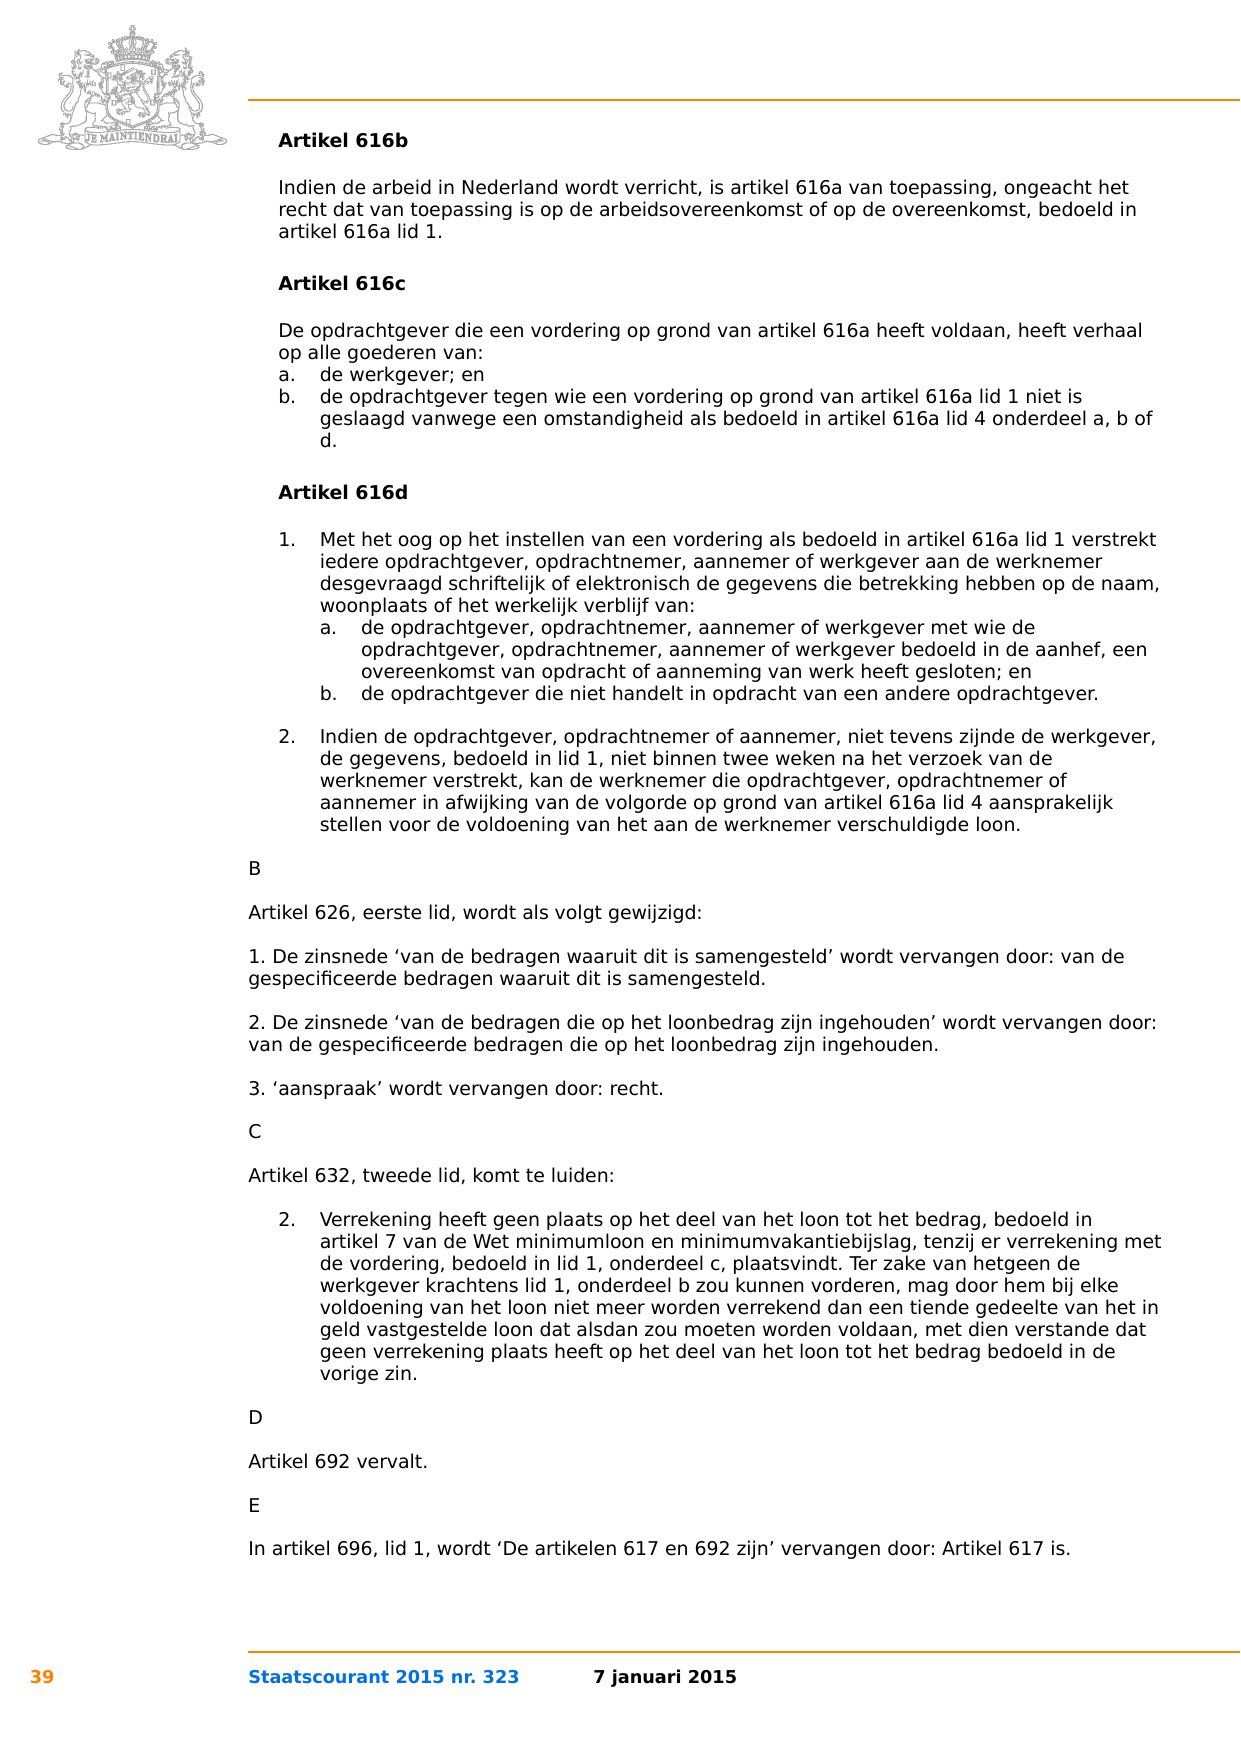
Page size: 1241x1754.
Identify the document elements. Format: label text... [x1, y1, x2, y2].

subtitle Artikel 616d [278, 482, 1163, 504]
subtitle Artikel 616c [278, 273, 1163, 295]
text a. de opdrachtgever, opdrachtnemer, aannemer of werkgever met wie de opdrachtgever, opdrachtnemer, aannemer of werkgever bedoeld in de aanhef, een overeenkomst van opdracht of aanneming van werk heeft gesloten; en [319, 617, 1163, 682]
text Artikel 626, eerste lid, wordt als volgt gewijzigd: [248, 902, 1163, 924]
text b. de opdrachtgever die niet handelt in opdracht van een andere opdrachtgever. [319, 682, 1163, 704]
text a. de werkgever; en [278, 364, 1163, 386]
text E [248, 1494, 1163, 1516]
text 2. De zinsnede ‘van de bedragen die op het loonbedrag zijn ingehouden’ wordt vervangen door: van de gespecificeerde bedragen die op het loonbedrag zijn ingehouden. [248, 1012, 1163, 1056]
text 1. Met het oog op het instellen van een vordering als bedoeld in artikel 616a lid 1 verstrekt iedere opdrachtgever, opdrachtnemer, aannemer of werkgever aan de werknemer desgevraagd schriftelijk of elektronisch de gegevens die betrekking hebben op de naam, woonplaats of het werkelijk verblijf van: [278, 529, 1163, 617]
text De opdrachtgever die een vordering op grond van artikel 616a heeft voldaan, heeft verhaal op alle goederen van: [278, 320, 1163, 364]
subtitle Artikel 616b [278, 130, 1163, 152]
text 1. De zinsnede ‘van de bedragen waaruit dit is samengesteld’ wordt vervangen door: van de gespecificeerde bedragen waaruit dit is samengesteld. [248, 946, 1163, 990]
text Indien de arbeid in Nederland wordt verricht, is artikel 616a van toepassing, ongeacht het recht dat van toepassing is op de arbeidsovereenkomst of op de overeenkomst, bedoeld in artikel 616a lid 1. [278, 177, 1163, 243]
text C [248, 1121, 1163, 1143]
text D [248, 1407, 1163, 1429]
text b. de opdrachtgever tegen wie een vordering op grond van artikel 616a lid 1 niet is geslaagd vanwege een omstandigheid als bedoeld in artikel 616a lid 4 onderdeel a, b of d. [278, 386, 1163, 452]
text Artikel 632, tweede lid, komt te luiden: [248, 1165, 1163, 1187]
picture [38, 25, 227, 150]
text In artikel 696, lid 1, wordt ‘De artikelen 617 en 692 zijn’ vervangen door: Artikel 617 is. [248, 1538, 1163, 1560]
text 2. Verrekening heeft geen plaats op het deel van het loon tot het bedrag, bedoeld in artikel 7 van de Wet minimumloon en minimumvakantiebijslag, tenzij er verrekening met de vordering, bedoeld in lid 1, onderdeel c, plaatsvindt. Ter zake van hetgeen de werkgever krachtens lid 1, onderdeel b zou kunnen vorderen, mag door hem bij elke voldoening van het loon niet meer worden verrekend dan een tiende gedeelte van het in geld vastgestelde loon dat alsdan zou moeten worden voldaan, met dien verstande dat geen verrekening plaats heeft op het deel van het loon tot het bedrag bedoeld in de vorige zin. [278, 1209, 1163, 1385]
text Artikel 692 vervalt. [248, 1451, 1163, 1473]
text 2. Indien de opdrachtgever, opdrachtnemer of aannemer, niet tevens zijnde de werkgever, de gegevens, bedoeld in lid 1, niet binnen twee weken na het verzoek van de werknemer verstrekt, kan de werknemer die opdrachtgever, opdrachtnemer of aannemer in afwijking van de volgorde op grond van artikel 616a lid 4 aansprakelijk stellen voor de voldoening van het aan de werknemer verschuldigde loon. [278, 726, 1163, 836]
text 3. ‘aanspraak’ wordt vervangen door: recht. [248, 1077, 1163, 1099]
text B [248, 858, 1163, 880]
